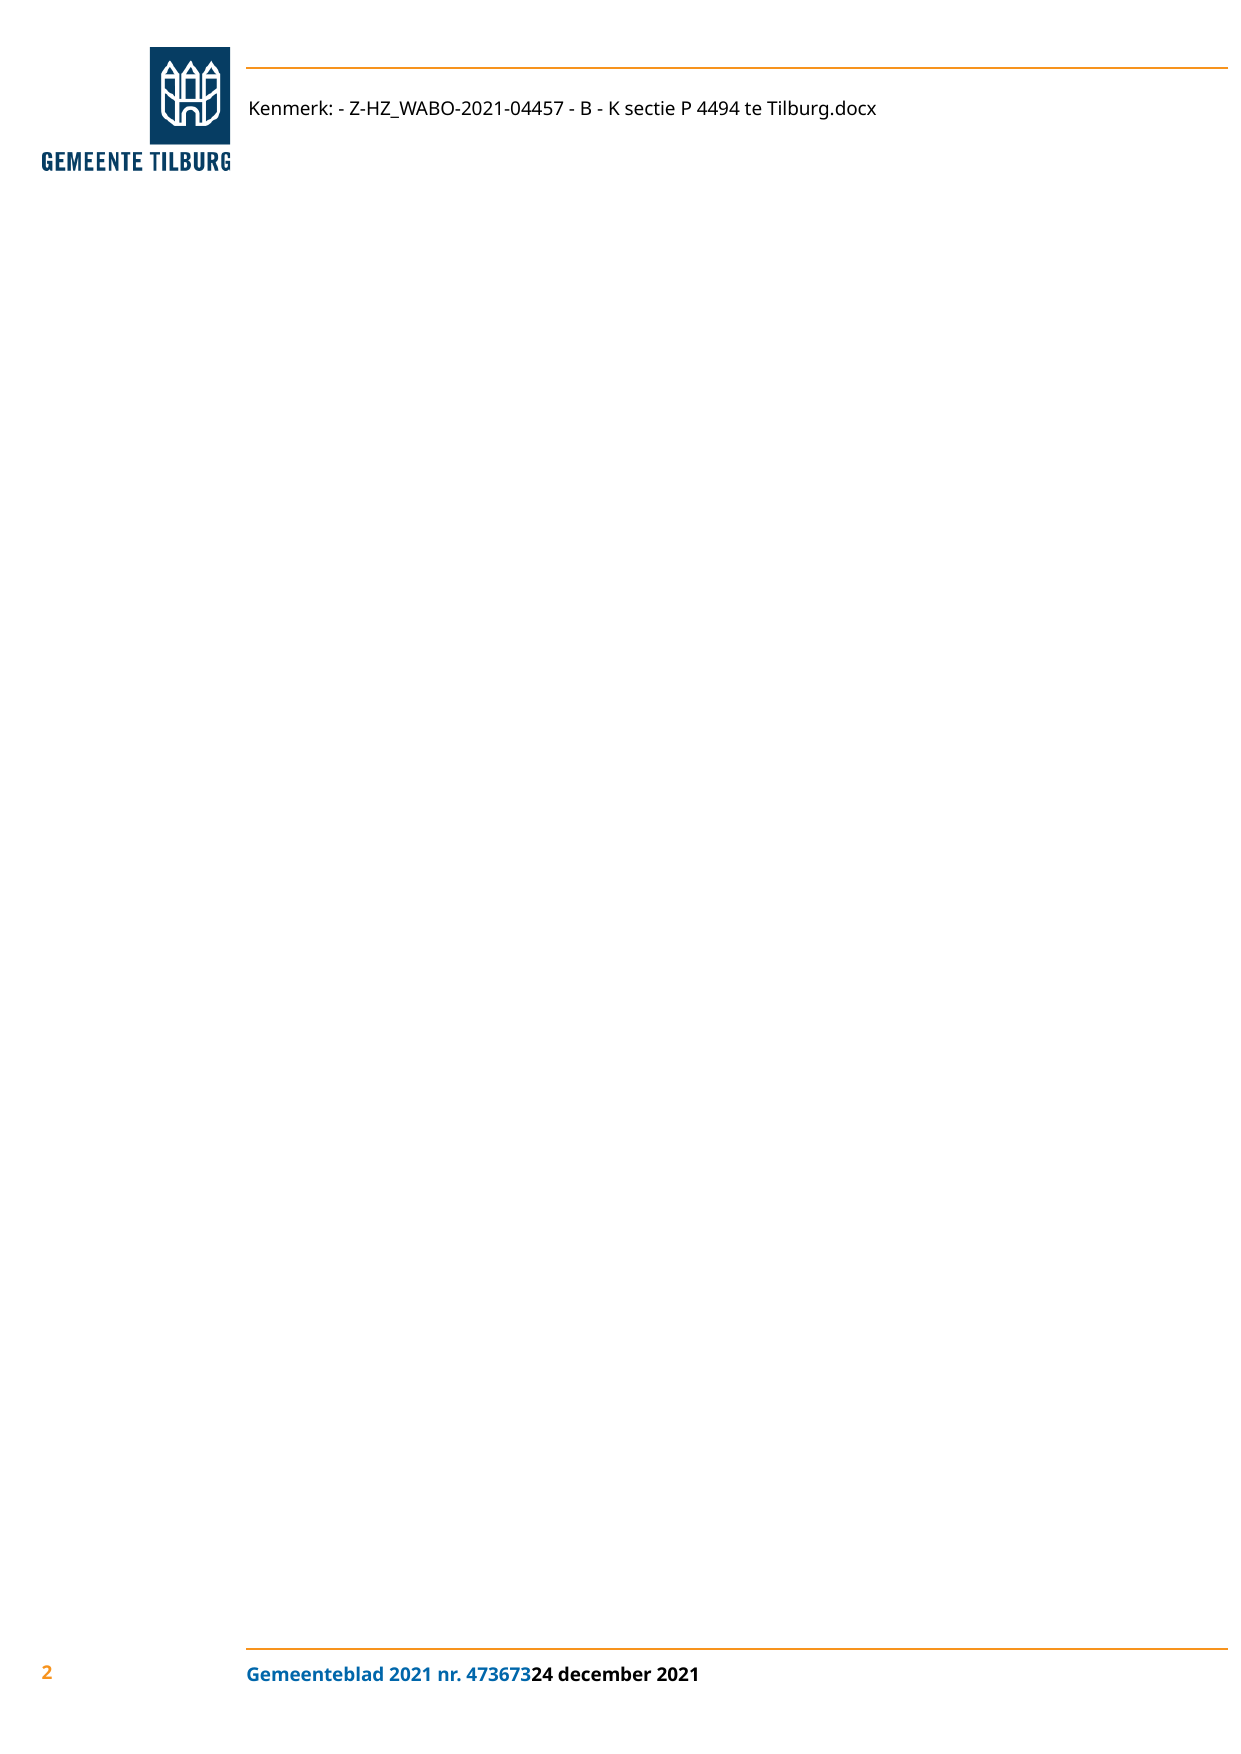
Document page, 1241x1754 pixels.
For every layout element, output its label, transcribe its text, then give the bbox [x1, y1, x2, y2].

text Kenmerk: - Z-HZ_WABO-2021-04457 - B - K sectie P 4494 te Tilburg.docx [248, 95, 1152, 121]
picture [41, 47, 231, 172]
